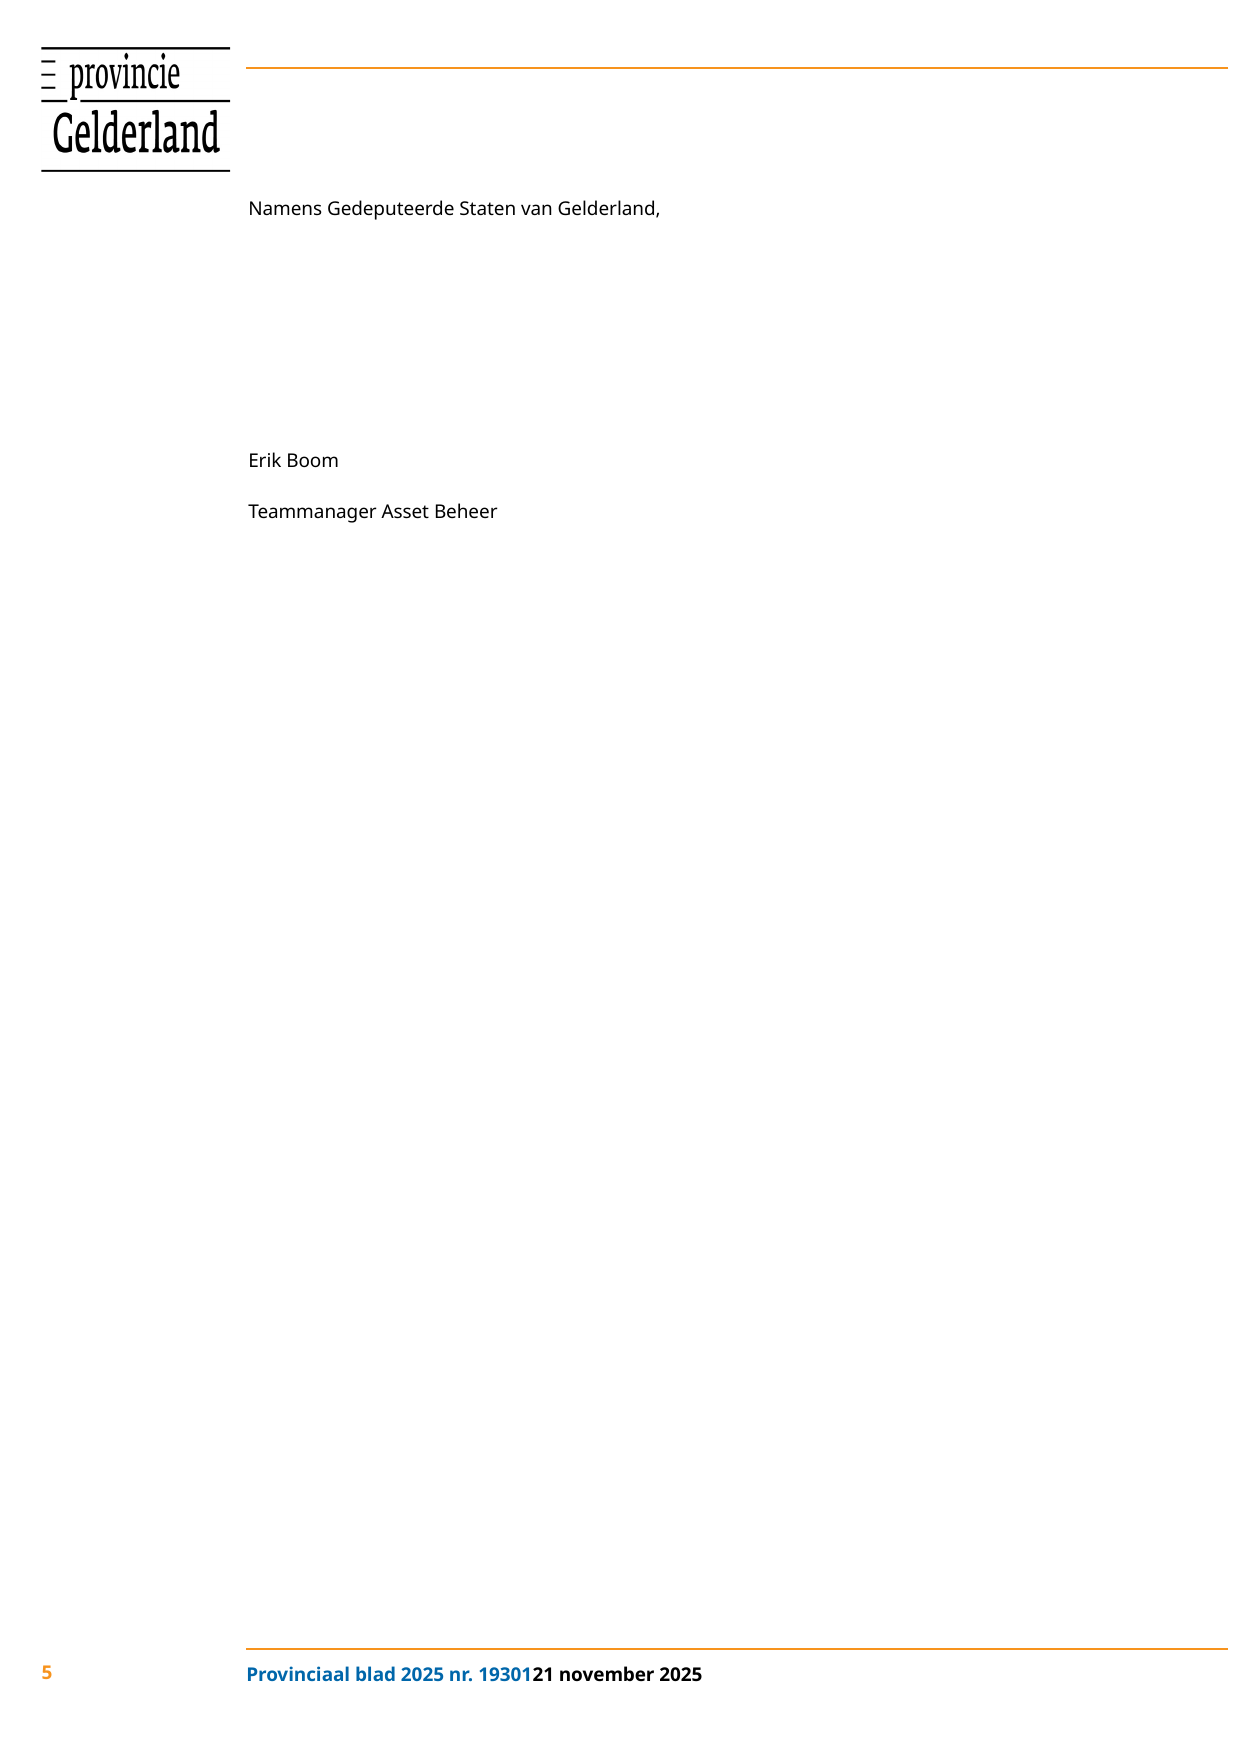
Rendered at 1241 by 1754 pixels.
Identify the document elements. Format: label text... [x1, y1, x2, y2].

text Namens Gedeputeerde Staten van Gelderland, [248, 196, 1152, 221]
text Erik Boom [248, 448, 1152, 473]
picture [41, 47, 231, 172]
text Teammanager Asset Beheer [248, 498, 1152, 524]
